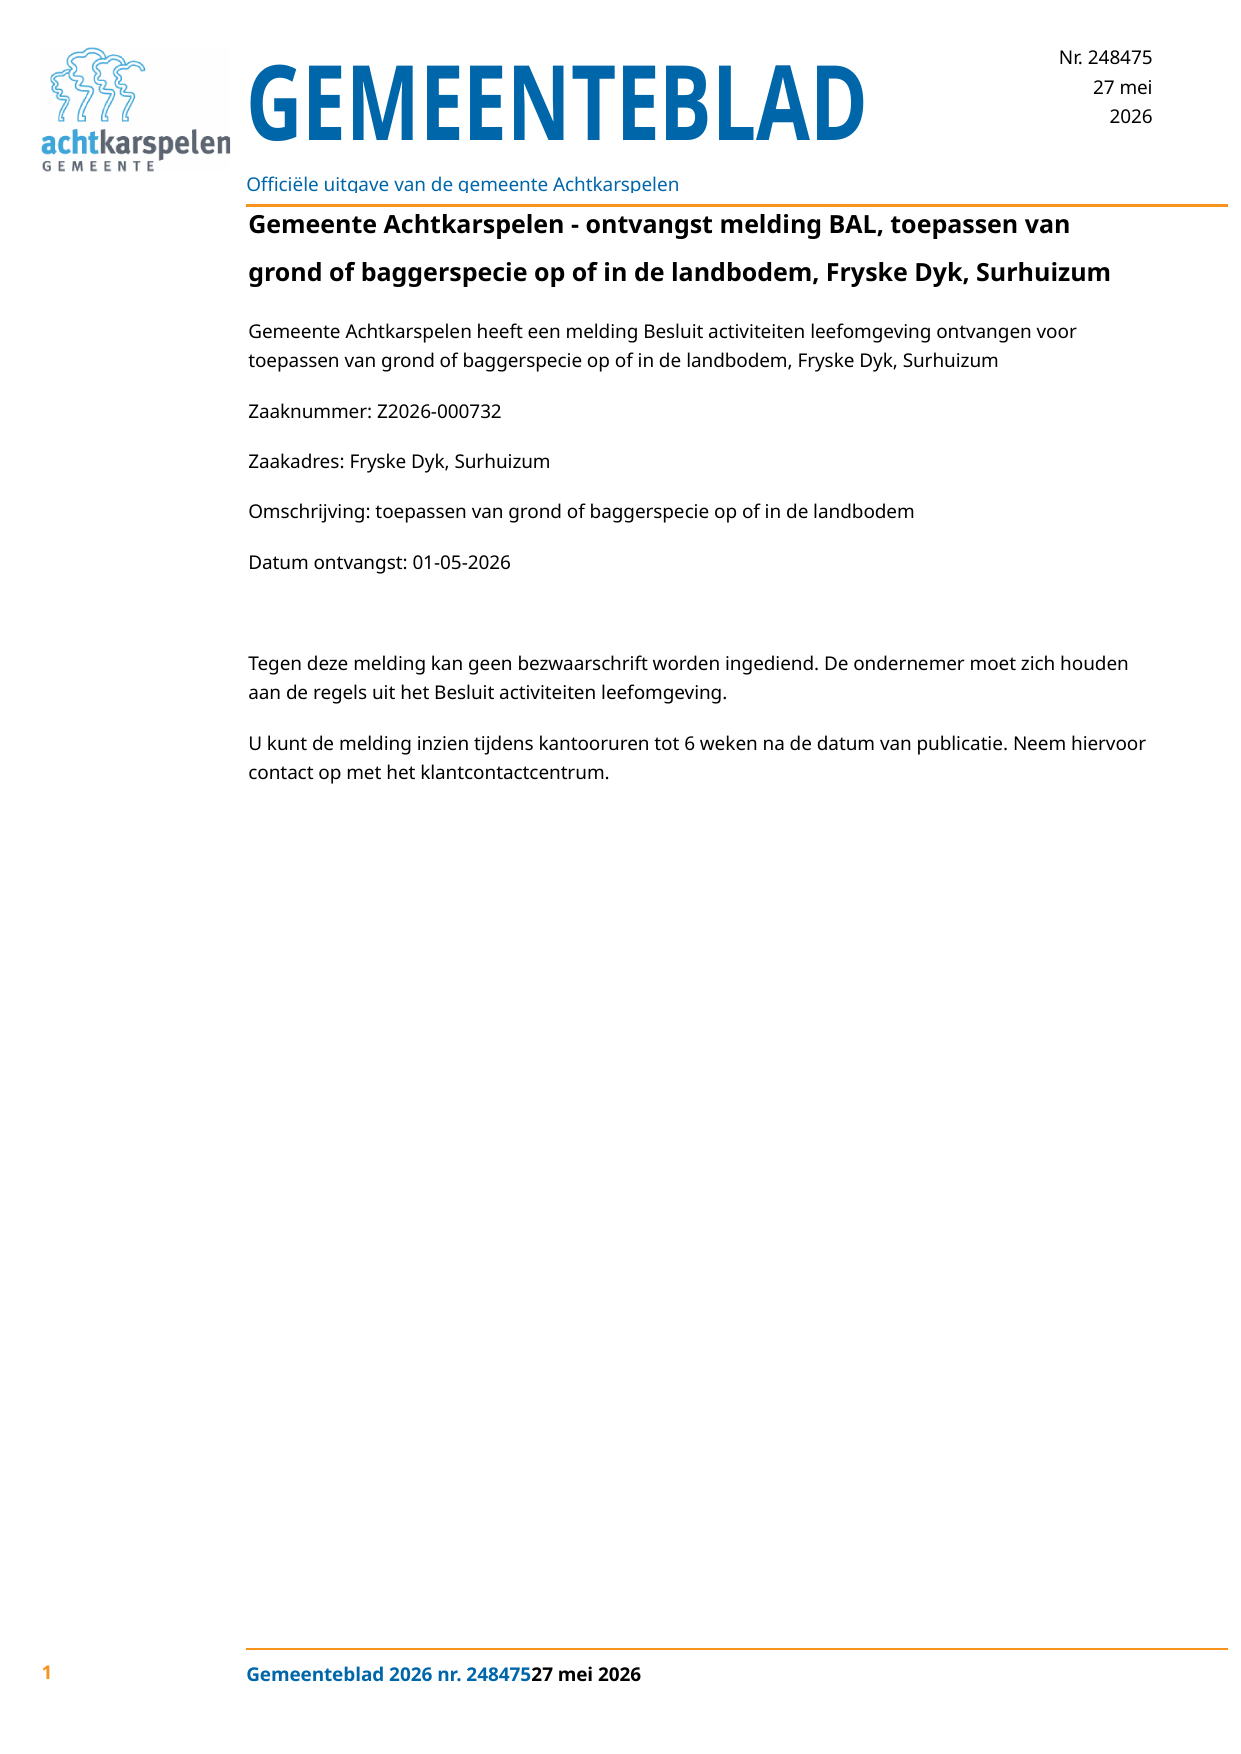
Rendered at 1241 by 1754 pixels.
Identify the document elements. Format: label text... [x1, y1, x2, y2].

text Gemeente Achtkarspelen heeft een melding Besluit activiteiten leefomgeving ontvangen voor toepassen van grond of baggerspecie op of in de landbodem, Fryske Dyk, Surhuizum [248, 318, 1152, 373]
text Gemeente Achtkarspelen - ontvangst melding BAL, toepassen van grond of baggerspecie op of in de landbodem, Fryske Dyk, Surhuizum [248, 207, 1152, 288]
text U kunt de melding inzien tijdens kantooruren tot 6 weken na de datum van publicatie. Neem hiervoor contact op met het klantcontactcentrum. [248, 730, 1152, 785]
picture [41, 47, 231, 172]
text Zaakadres: Fryske Dyk, Surhuizum [248, 448, 1152, 474]
text Tegen deze melding kan geen bezwaarschrift worden ingediend. De ondernemer moet zich houden aan de regels uit het Besluit activiteiten leefomgeving. [248, 650, 1152, 705]
text Zaaknummer: Z2026-000732 [248, 398, 1152, 424]
text Omschrijving: toepassen van grond of baggerspecie op of in de landbodem [248, 499, 1152, 524]
text Datum ontvangst: 01-05-2026 [248, 549, 1152, 575]
